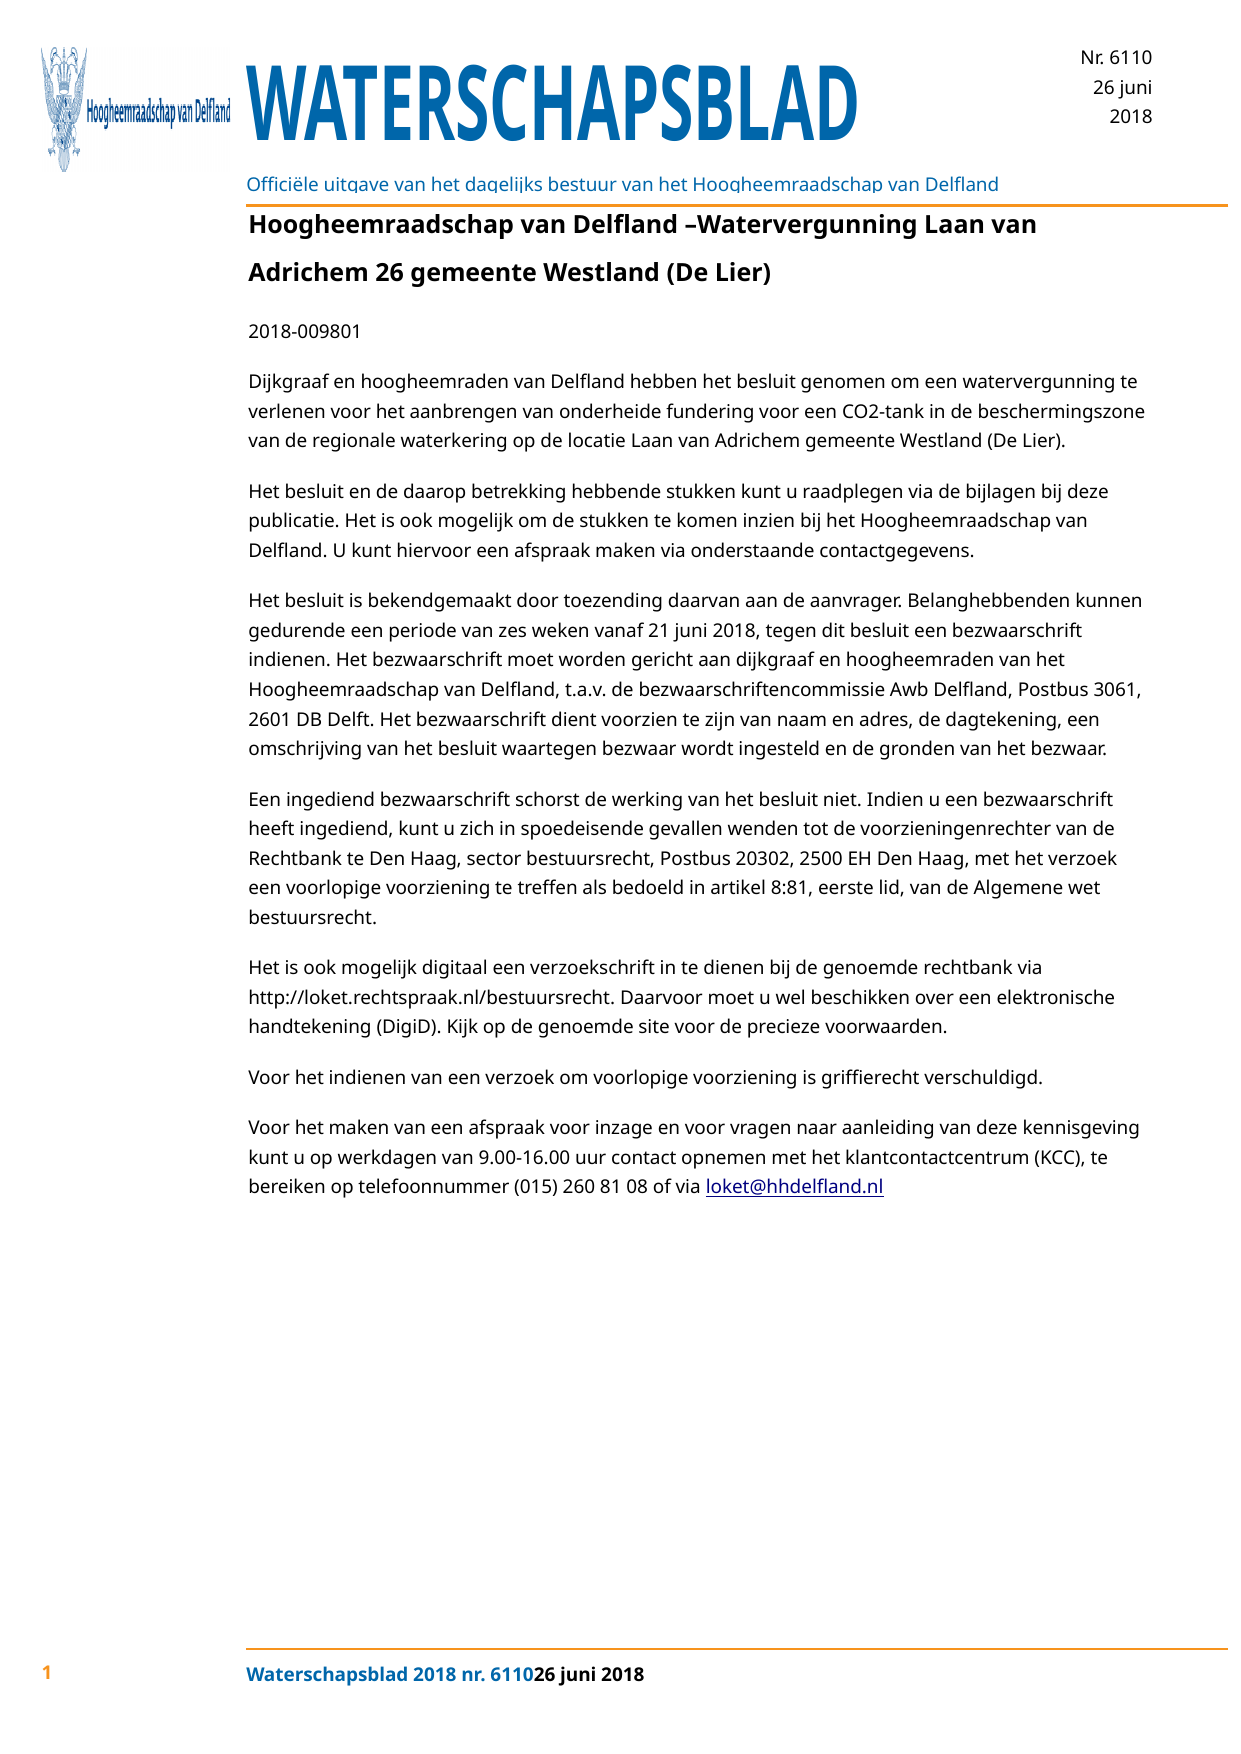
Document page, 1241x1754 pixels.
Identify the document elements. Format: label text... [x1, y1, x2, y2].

text Het besluit is bekendgemaakt door toezending daarvan aan de aanvrager. Belanghebbenden kunnen gedurende een periode van zes weken vanaf 21 juni 2018, tegen dit besluit een bezwaarschrift indienen. Het bezwaarschrift moet worden gericht aan dijkgraaf en hoogheemraden van het Hoogheemraadschap van Delfland, t.a.v. de bezwaarschriftencommissie Awb Delfland, Postbus 3061, 2601 DB Delft. Het bezwaarschrift dient voorzien te zijn van naam en adres, de dagtekening, een omschrijving van het besluit waartegen bezwaar wordt ingesteld en de gronden van het bezwaar. [248, 587, 1152, 761]
text Voor het maken van een afspraak voor inzage en voor vragen naar aanleiding van deze kennisgeving kunt u op werkdagen van 9.00-16.00 uur contact opnemen met het klantcontactcentrum (KCC), te bereiken op telefoonnummer (015) 260 81 08 of via loket@hhdelfland.nl [248, 1114, 1152, 1199]
text Het is ook mogelijk digitaal een verzoekschrift in te dienen bij de genoemde rechtbank via http://loket.rechtspraak.nl/bestuursrecht. Daarvoor moet u wel beschikken over een elektronische handtekening (DigiD). Kijk op de genoemde site voor de precieze voorwaarden. [248, 954, 1152, 1039]
text Dijkgraaf en hoogheemraden van Delfland hebben het besluit genomen om een watervergunning te verlenen voor het aanbrengen van onderheide fundering voor een CO2-tank in de beschermingszone van de regionale waterkering op de locatie Laan van Adrichem gemeente Westland (De Lier). [248, 368, 1152, 453]
text Voor het indienen van een verzoek om voorlopige voorziening is griffierecht verschuldigd. [248, 1064, 1152, 1090]
text Het besluit en de daarop betrekking hebbende stukken kunt u raadplegen via de bijlagen bij deze publicatie. Het is ook mogelijk om de stukken te komen inzien bij het Hoogheemraadschap van Delfland. U kunt hiervoor een afspraak maken via onderstaande contactgegevens. [248, 478, 1152, 563]
text Een ingediend bezwaarschrift schorst de werking van het besluit niet. Indien u een bezwaarschrift heeft ingediend, kunt u zich in spoedeisende gevallen wenden tot de voorzieningenrechter van de Rechtbank te Den Haag, sector bestuursrecht, Postbus 20302, 2500 EH Den Haag, met het verzoek een voorlopige voorziening te treffen als bedoeld in artikel 8:81, eerste lid, van de Algemene wet bestuursrecht. [248, 786, 1152, 930]
text 2018-009801 [248, 318, 1152, 344]
text Hoogheemraadschap van Delfland –Watervergunning Laan van Adrichem 26 gemeente Westland (De Lier) [248, 207, 1152, 288]
picture [41, 47, 231, 172]
